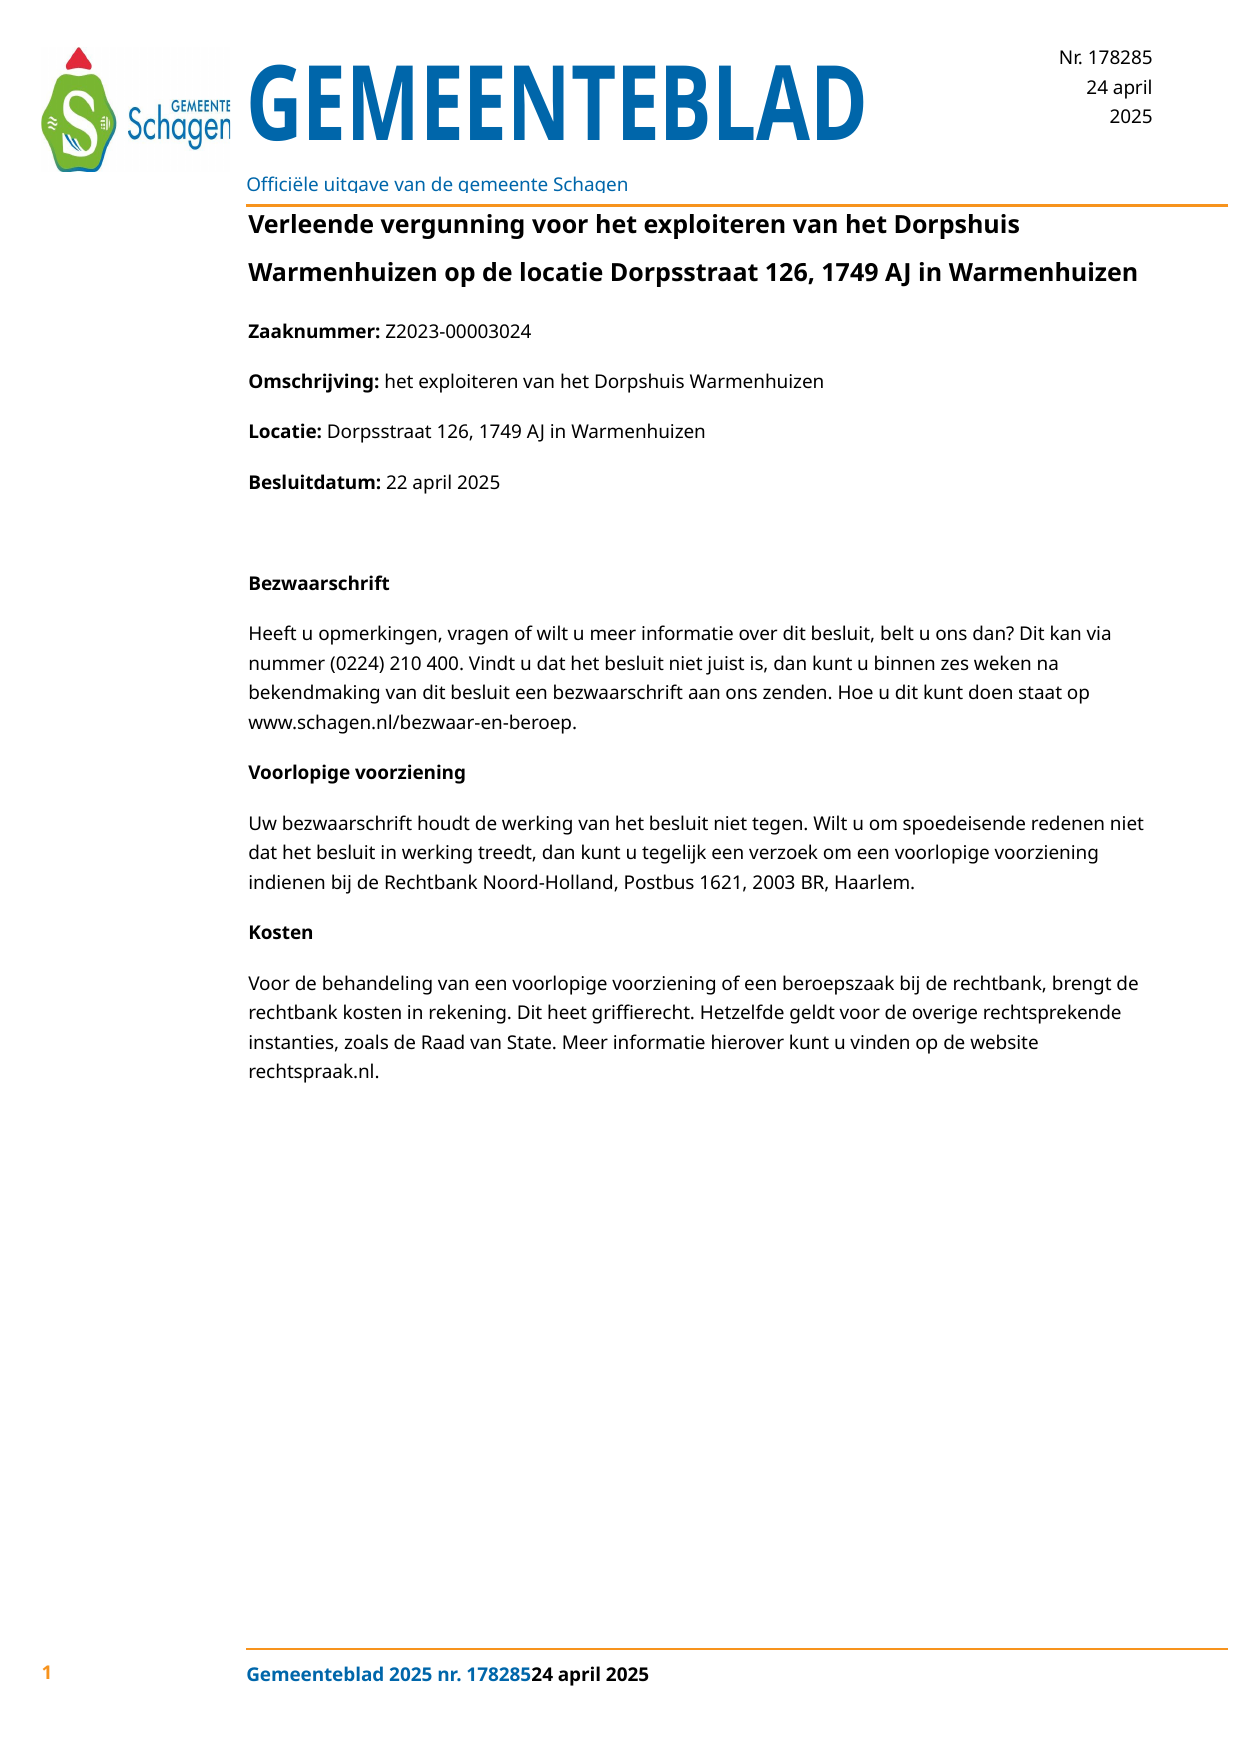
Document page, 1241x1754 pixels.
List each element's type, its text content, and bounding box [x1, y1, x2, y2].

text Zaaknummer: Z2023-00003024 [248, 318, 1152, 344]
text Kosten [248, 919, 1152, 945]
picture [41, 47, 231, 172]
text Verleende vergunning voor het exploiteren van het Dorpshuis Warmenhuizen op de locatie Dorpsstraat 126, 1749 AJ in Warmenhuizen [248, 207, 1152, 288]
text Omschrijving: het exploiteren van het Dorpshuis Warmenhuizen [248, 368, 1152, 394]
text Besluitdatum: 22 april 2025 [248, 469, 1152, 495]
text Locatie: Dorpsstraat 126, 1749 AJ in Warmenhuizen [248, 419, 1152, 444]
text Voor de behandeling van een voorlopige voorziening of een beroepszaak bij de rechtbank, brengt de rechtbank kosten in rekening. Dit heet griffierecht. Hetzelfde geldt voor de overige rechtsprekende instanties, zoals de Raad van State. Meer informatie hierover kunt u vinden op de website rechtspraak.nl. [248, 970, 1152, 1084]
text Uw bezwaarschrift houdt de werking van het besluit niet tegen. Wilt u om spoedeisende redenen niet dat het besluit in werking treedt, dan kunt u tegelijk een verzoek om een voorlopige voorziening indienen bij de Rechtbank Noord-Holland, Postbus 1621, 2003 BR, Haarlem. [248, 810, 1152, 895]
text Heeft u opmerkingen, vragen of wilt u meer informatie over dit besluit, belt u ons dan? Dit kan via nummer (0224) 210 400. Vindt u dat het besluit niet juist is, dan kunt u binnen zes weken na bekendmaking van dit besluit een bezwaarschrift aan ons zenden. Hoe u dit kunt doen staat op www.schagen.nl/bezwaar-en-beroep. [248, 620, 1152, 735]
text Bezwaarschrift [248, 570, 1152, 596]
text Voorlopige voorziening [248, 759, 1152, 785]
